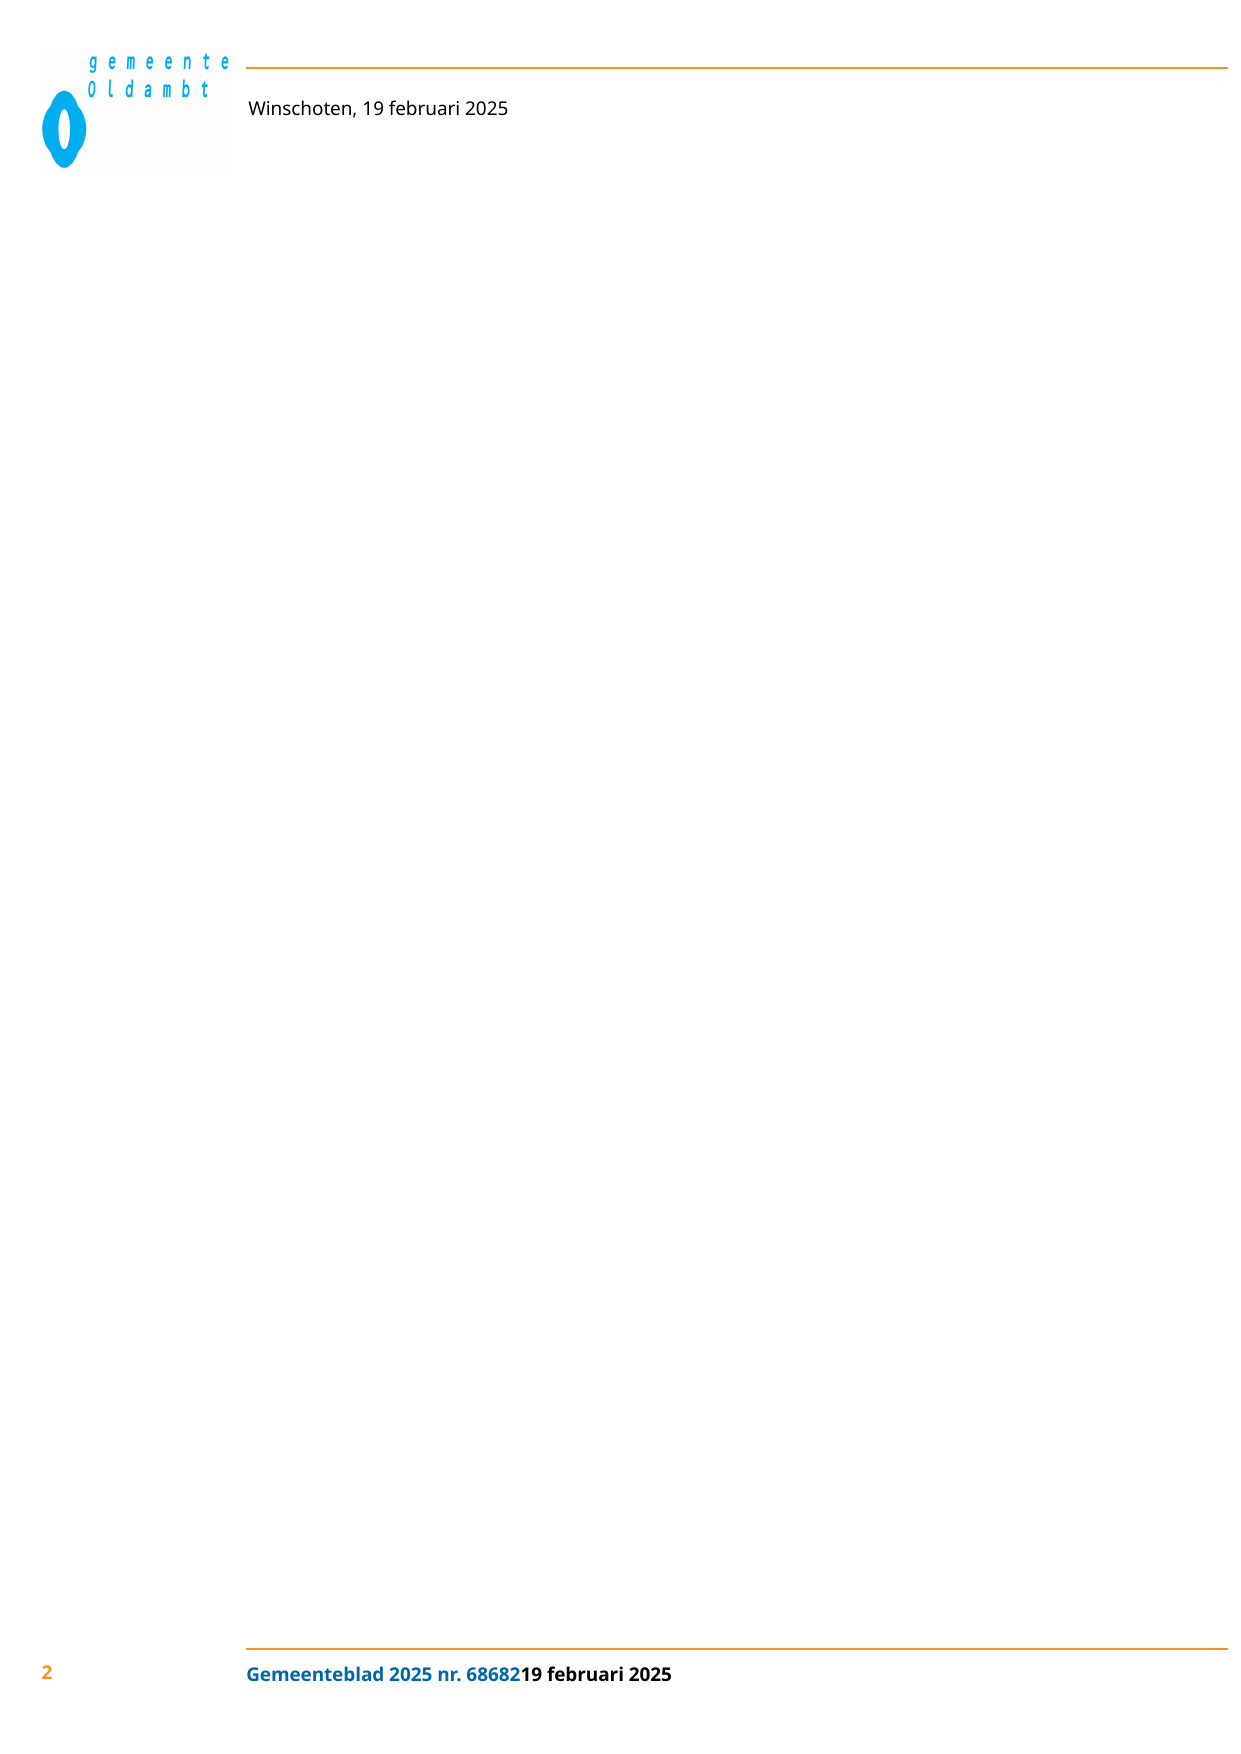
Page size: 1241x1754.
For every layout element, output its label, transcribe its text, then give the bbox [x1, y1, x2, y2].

picture [41, 47, 231, 172]
text Winschoten, 19 februari 2025 [248, 95, 1152, 121]
